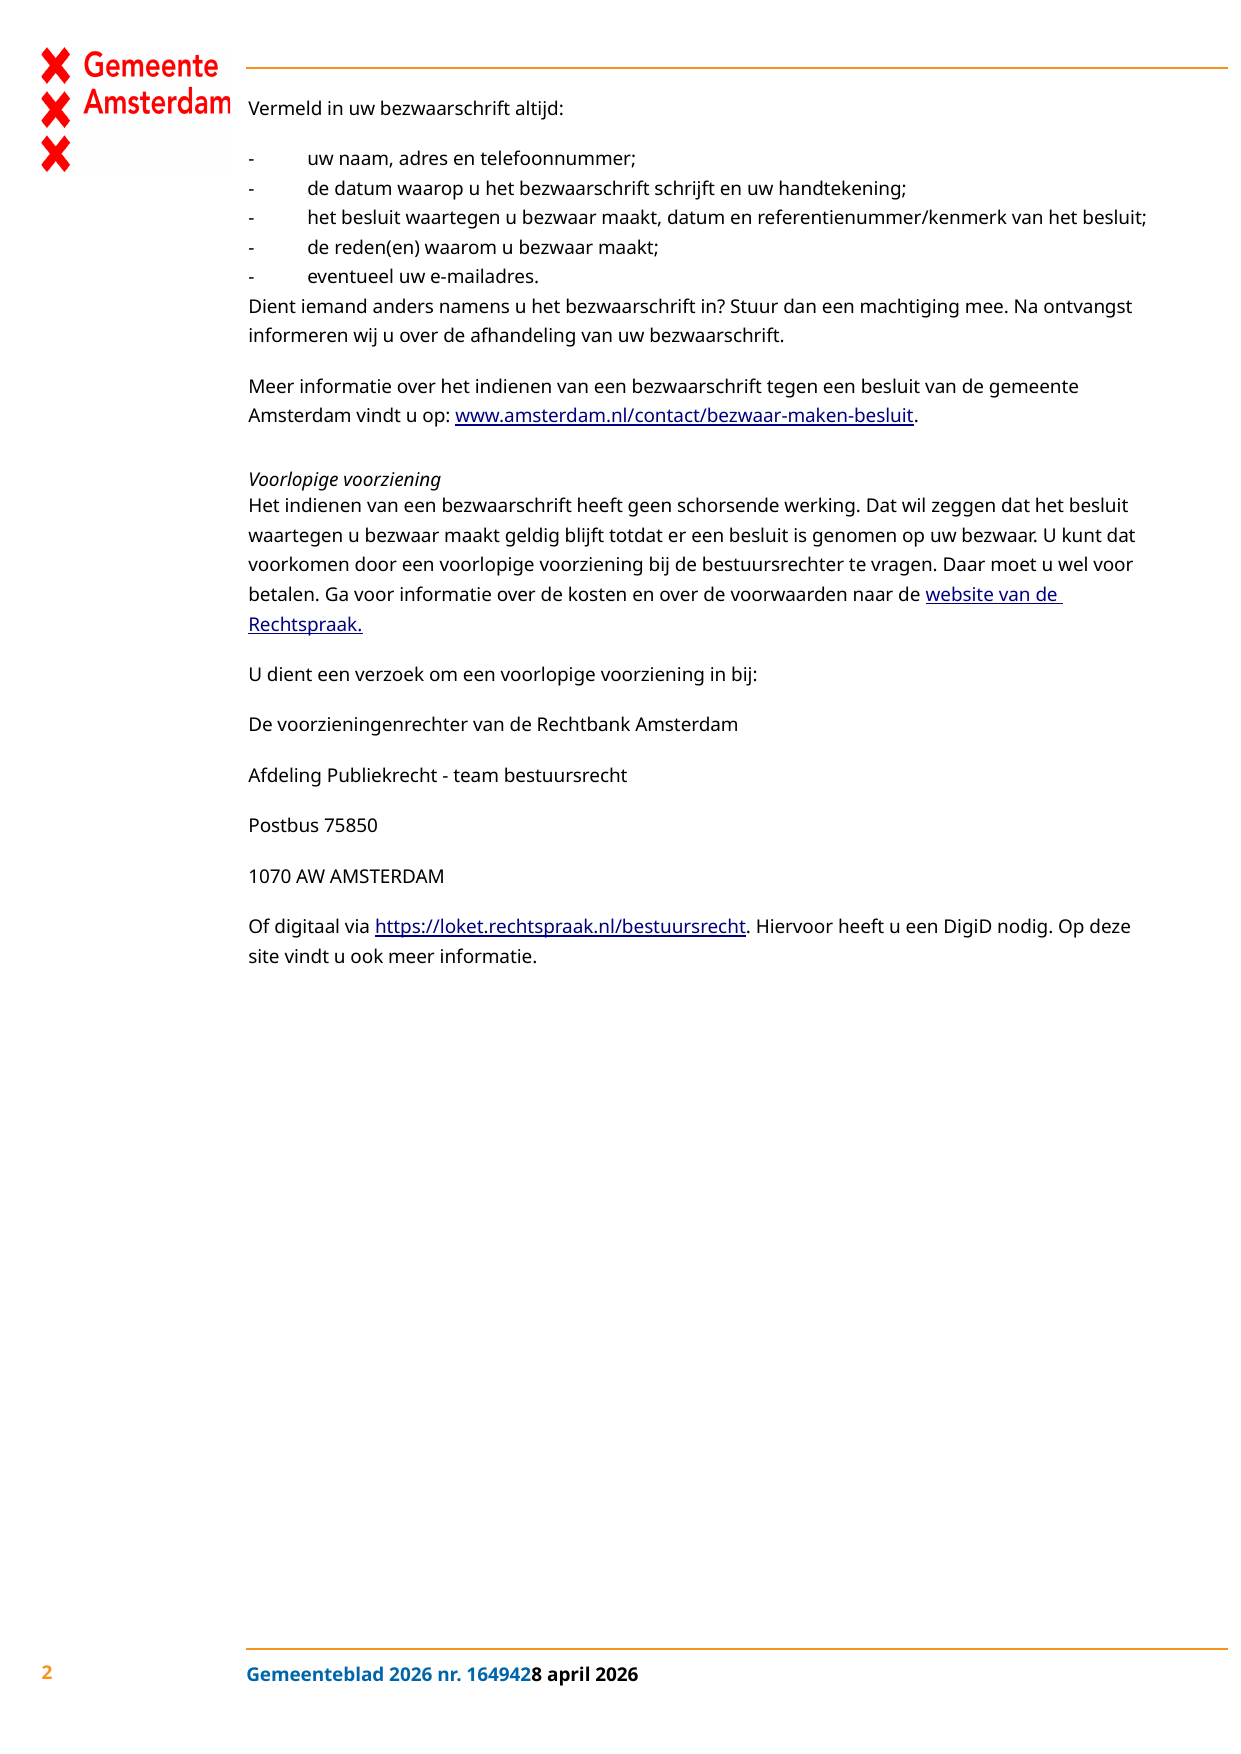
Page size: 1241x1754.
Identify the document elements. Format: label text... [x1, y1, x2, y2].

text Afdeling Publiekrecht - team bestuursrecht [248, 762, 1152, 788]
text De voorzieningenrechter van de Rechtbank Amsterdam [248, 712, 1152, 737]
text Voorlopige voorziening [248, 467, 1152, 492]
list uw naam, adres en telefoonnummer; [248, 145, 1152, 171]
text Dient iemand anders namens u het bezwaarschrift in? Stuur dan een machtiging mee. Na ontvangst informeren wij u over de afhandeling van uw bezwaarschrift. [248, 293, 1152, 348]
text Postbus 75850 [248, 812, 1152, 838]
text 1070 AW AMSTERDAM [248, 863, 1152, 888]
text Het indienen van een bezwaarschrift heeft geen schorsende werking. Dat wil zeggen dat het besluit waartegen u bezwaar maakt geldig blijft totdat er een besluit is genomen op uw bezwaar. U kunt dat voorkomen door een voorlopige voorziening bij de bestuursrechter te vragen. Daar moet u wel voor betalen. Ga voor informatie over de kosten en over de voorwaarden naar de website van de Rechtspraak. [248, 492, 1152, 636]
list het besluit waartegen u bezwaar maakt, datum en referentienummer/kenmerk van het besluit; [248, 204, 1152, 230]
list de datum waarop u het bezwaarschrift schrijft en uw handtekening; [248, 175, 1152, 201]
list eventueel uw e-mailadres. [248, 263, 1152, 289]
list de reden(en) waarom u bezwaar maakt; [248, 234, 1152, 260]
picture [41, 47, 231, 172]
text U dient een verzoek om een voorlopige voorziening in bij: [248, 661, 1152, 687]
text Vermeld in uw bezwaarschrift altijd: [248, 95, 1152, 121]
text Of digitaal via https://loket.rechtspraak.nl/bestuursrecht. Hiervoor heeft u een DigiD nodig. Op deze site vindt u ook meer informatie. [248, 913, 1152, 968]
text Meer informatie over het indienen van een bezwaarschrift tegen een besluit van de gemeente Amsterdam vindt u op: www.amsterdam.nl/contact/bezwaar-maken-besluit. [248, 373, 1152, 428]
